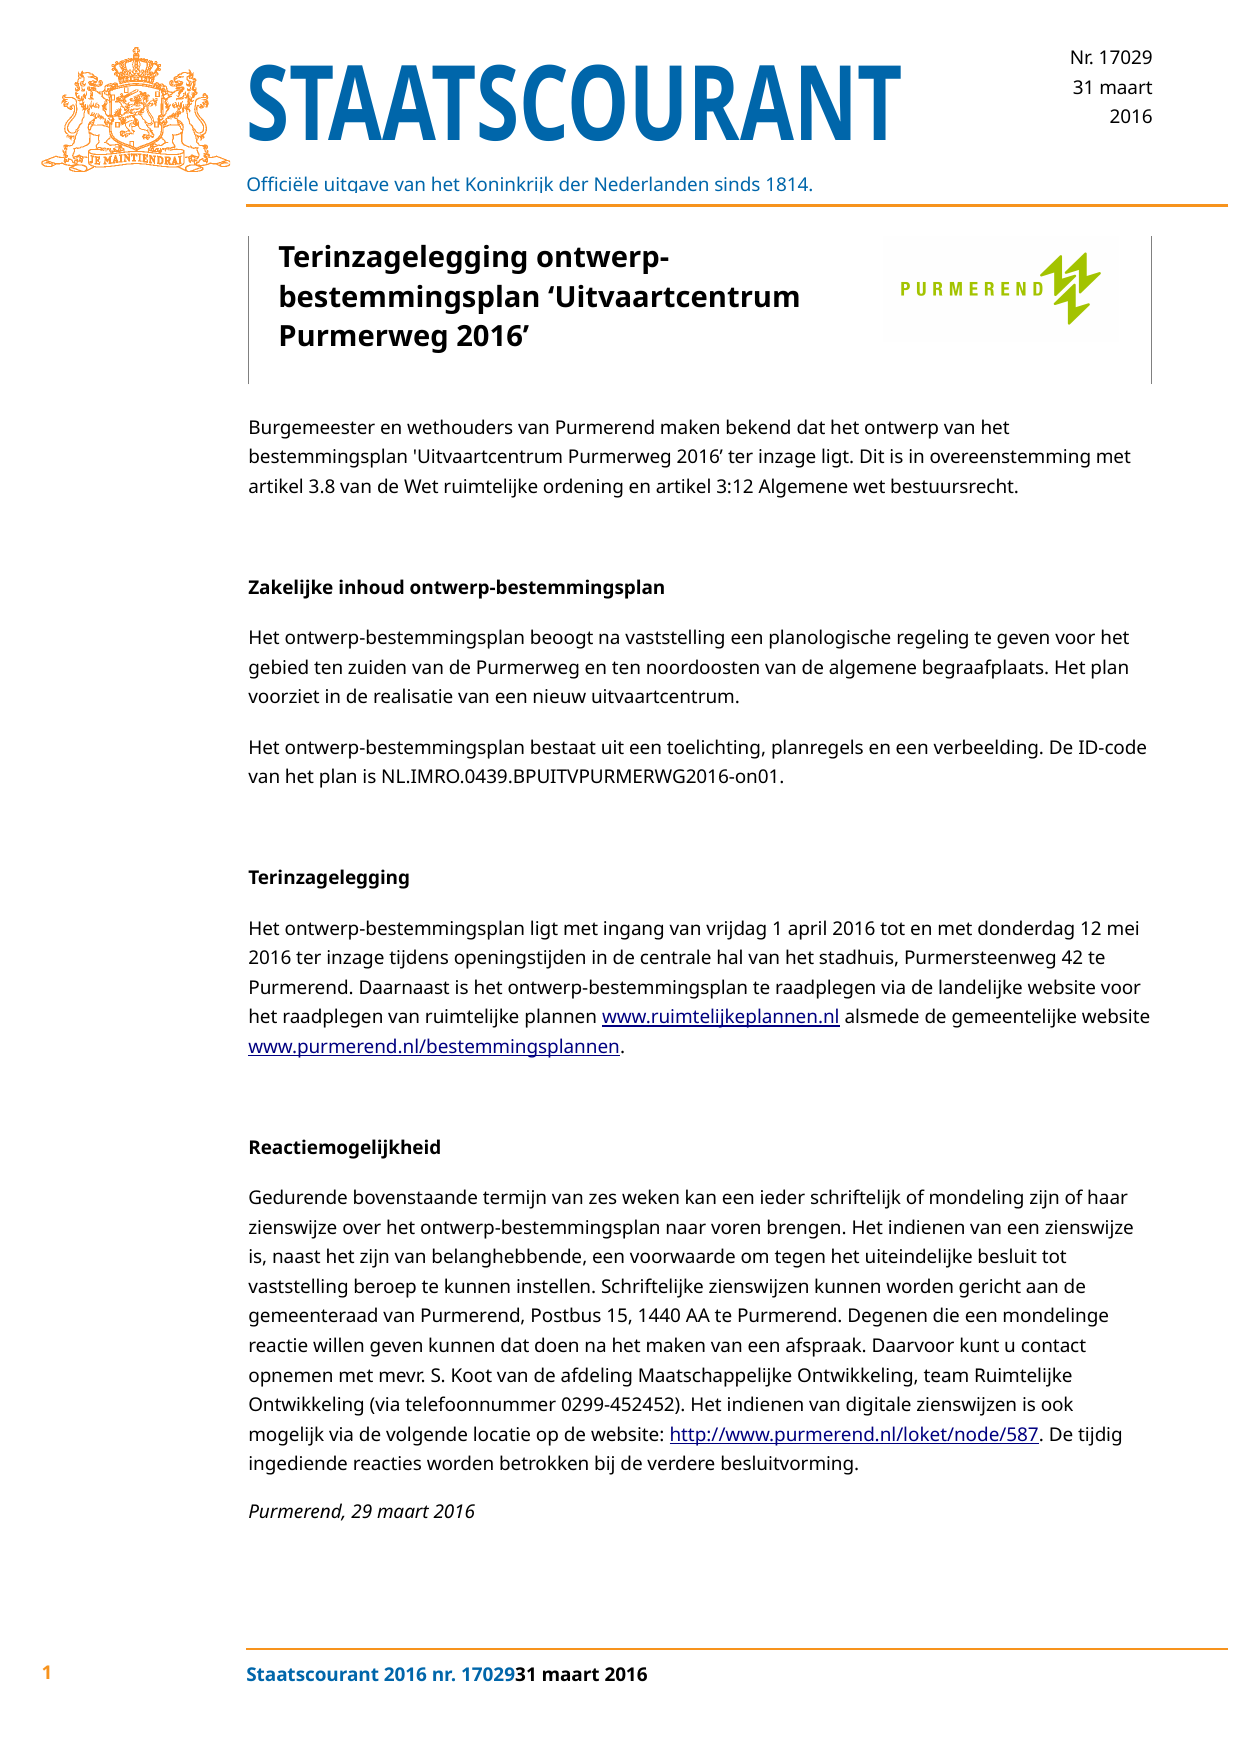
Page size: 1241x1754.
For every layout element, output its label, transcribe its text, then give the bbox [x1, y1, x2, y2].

text Het ontwerp-bestemmingsplan bestaat uit een toelichting, planregels en een verbeelding. De ID-code van het plan is NL.IMRO.0439.BPUITVPURMERWG2016-on01. [248, 734, 1152, 789]
text Het ontwerp-bestemmingsplan beoogt na vaststelling een planologische regeling te geven voor het gebied ten zuiden van de Purmerweg en ten noordoosten van de algemene begraafplaats. Het plan voorziet in de realisatie van een nieuw uitvaartcentrum. [248, 624, 1152, 709]
text Purmerend, 29 maart 2016 [248, 1498, 1152, 1524]
table_header Terinzagelegging ontwerp-bestemmingsplan ‘Uitvaartcentrum Purmerweg 2016’ [249, 236, 850, 384]
text Burgemeester en wethouders van Purmerend maken bekend dat het ontwerp van het bestemmingsplan 'Uitvaartcentrum Purmerweg 2016’ ter inzage ligt. Dit is in overeenstemming met artikel 3.8 van de Wet ruimtelijke ordening en artikel 3:12 Algemene wet bestuursrecht. [248, 414, 1152, 499]
text Reactiemogelijkheid [248, 1134, 1152, 1160]
text Gedurende bovenstaande termijn van zes weken kan een ieder schriftelijk of mondeling zijn of haar zienswijze over het ontwerp-bestemmingsplan naar voren brengen. Het indienen van een zienswijze is, naast het zijn van belanghebbende, een voorwaarde om tegen het uiteindelijke besluit tot vaststelling beroep te kunnen instellen. Schriftelijke zienswijzen kunnen worden gericht aan de gemeenteraad van Purmerend, Postbus 15, 1440 AA te Purmerend. Degenen die een mondelinge reactie willen geven kunnen dat doen na het maken van een afspraak. Daarvoor kunt u contact opnemen met mevr. S. Koot van de afdeling Maatschappelijke Ontwikkeling, team Ruimtelijke Ontwikkeling (via telefoonnummer 0299-452452). Het indienen van digitale zienswijzen is ook mogelijk via de volgende locatie op de website: http://www.purmerend.nl/loket/node/587. De tijdig ingediende reacties worden betrokken bij de verdere besluitvorming. [248, 1184, 1152, 1476]
text Het ontwerp-bestemmingsplan ligt met ingang van vrijdag 1 april 2016 tot en met donderdag 12 mei 2016 ter inzage tijdens openingstijden in de centrale hal van het stadhuis, Purmersteenweg 42 te Purmerend. Daarnaast is het ontwerp-bestemmingsplan te raadplegen via de landelijke website voor het raadplegen van ruimtelijke plannen www.ruimtelijkeplannen.nl alsmede de gemeentelijke website www.purmerend.nl/bestemmingsplannen. [248, 915, 1152, 1059]
picture [882, 236, 1119, 342]
table_header [850, 236, 1151, 384]
picture [41, 47, 231, 172]
text Terinzagelegging [248, 864, 1152, 890]
text Zakelijke inhoud ontwerp-bestemmingsplan [248, 574, 1152, 600]
